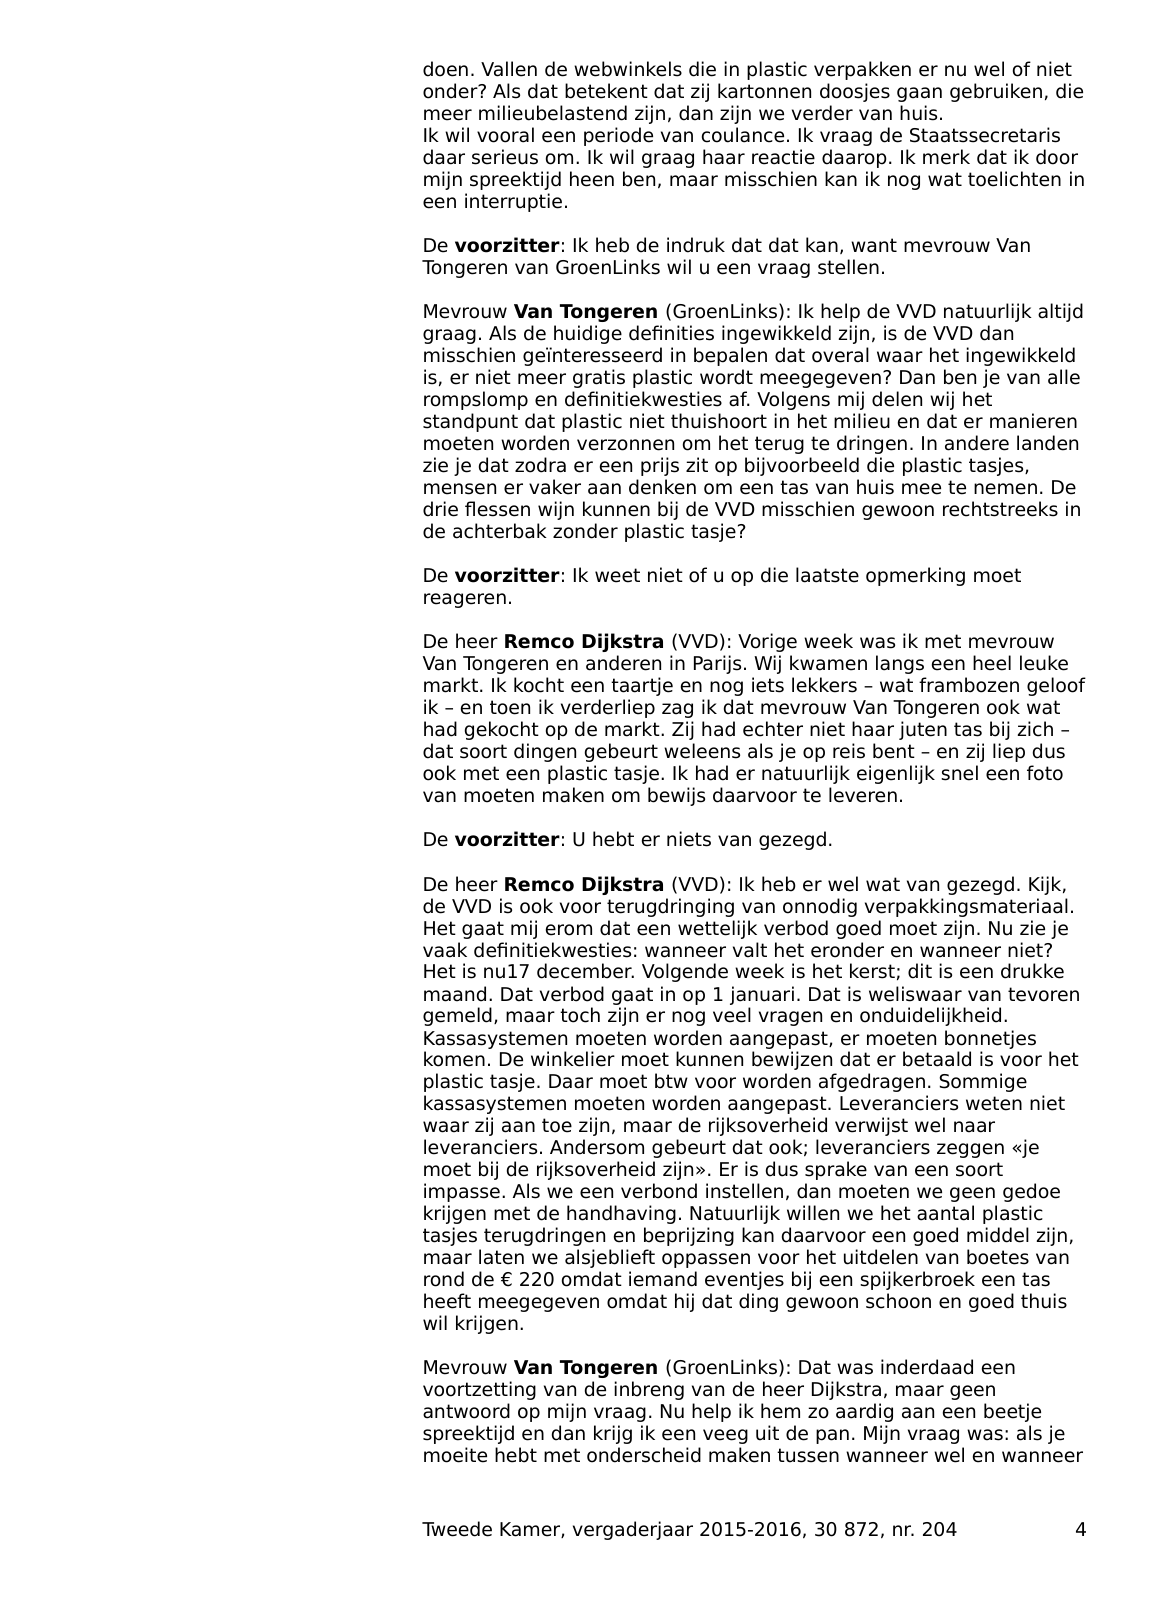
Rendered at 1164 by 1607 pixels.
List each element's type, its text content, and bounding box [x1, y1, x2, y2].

text doen. Vallen de webwinkels die in plastic verpakken er nu wel of niet onder? Als dat betekent dat zij kartonnen doosjes gaan gebruiken, die meer milieubelastend zijn, dan zijn we verder van huis. [422, 59, 1087, 125]
text De heer Remco Dijkstra (VVD): Vorige week was ik met mevrouw Van Tongeren en anderen in Parijs. Wij kwamen langs een heel leuke markt. Ik kocht een taartje en nog iets lekkers – wat frambozen geloof ik – en toen ik verderliep zag ik dat mevrouw Van Tongeren ook wat had gekocht op de markt. Zij had echter niet haar juten tas bij zich – dat soort dingen gebeurt weleens als je op reis bent – en zij liep dus ook met een plastic tasje. Ik had er natuurlijk eigenlijk snel een foto van moeten maken om bewijs daarvoor te leveren. [422, 631, 1087, 807]
text Mevrouw Van Tongeren (GroenLinks): Ik help de VVD natuurlijk altijd graag. Als de huidige definities ingewikkeld zijn, is de VVD dan misschien geïnteresseerd in bepalen dat overal waar het ingewikkeld is, er niet meer gratis plastic wordt meegegeven? Dan ben je van alle rompslomp en definitiekwesties af. Volgens mij delen wij het standpunt dat plastic niet thuishoort in het milieu en dat er manieren moeten worden verzonnen om het terug te dringen. In andere landen zie je dat zodra er een prijs zit op bijvoorbeeld die plastic tasjes, mensen er vaker aan denken om een tas van huis mee te nemen. De drie flessen wijn kunnen bij de VVD misschien gewoon rechtstreeks in de achterbak zonder plastic tasje? [422, 301, 1087, 543]
text Mevrouw Van Tongeren (GroenLinks): Dat was inderdaad een voortzetting van de inbreng van de heer Dijkstra, maar geen antwoord op mijn vraag. Nu help ik hem zo aardig aan een beetje spreektijd en dan krijg ik een veeg uit de pan. Mijn vraag was: als je moeite hebt met onderscheid maken tussen wanneer wel en wanneer [422, 1357, 1087, 1467]
text De voorzitter: Ik weet niet of u op die laatste opmerking moet reageren. [422, 565, 1087, 609]
text De voorzitter: Ik heb de indruk dat dat kan, want mevrouw Van Tongeren van GroenLinks wil u een vraag stellen. [422, 235, 1087, 279]
text Ik wil vooral een periode van coulance. Ik vraag de Staatssecretaris daar serieus om. Ik wil graag haar reactie daarop. Ik merk dat ik door mijn spreektijd heen ben, maar misschien kan ik nog wat toelichten in een interruptie. [422, 125, 1087, 213]
text De voorzitter: U hebt er niets van gezegd. [422, 829, 1087, 851]
text De heer Remco Dijkstra (VVD): Ik heb er wel wat van gezegd. Kijk, de VVD is ook voor terugdringing van onnodig verpakkingsmateriaal. Het gaat mij erom dat een wettelijk verbod goed moet zijn. Nu zie je vaak definitiekwesties: wanneer valt het eronder en wanneer niet? Het is nu17 december. Volgende week is het kerst; dit is een drukke maand. Dat verbod gaat in op 1 januari. Dat is weliswaar van tevoren gemeld, maar toch zijn er nog veel vragen en onduidelijkheid. Kassasystemen moeten worden aangepast, er moeten bonnetjes komen. De winkelier moet kunnen bewijzen dat er betaald is voor het plastic tasje. Daar moet btw voor worden afgedragen. Sommige kassasystemen moeten worden aangepast. Leveranciers weten niet waar zij aan toe zijn, maar de rijksoverheid verwijst wel naar leveranciers. Andersom gebeurt dat ook; leveranciers zeggen «je moet bij de rijksoverheid zijn». Er is dus sprake van een soort impasse. Als we een verbond instellen, dan moeten we geen gedoe krijgen met de handhaving. Natuurlijk willen we het aantal plastic tasjes terugdringen en beprijzing kan daarvoor een goed middel zijn, maar laten we alsjeblieft oppassen voor het uitdelen van boetes van rond de € 220 omdat iemand eventjes bij een spijkerbroek een tas heeft meegegeven omdat hij dat ding gewoon schoon en goed thuis wil krijgen. [422, 873, 1087, 1335]
